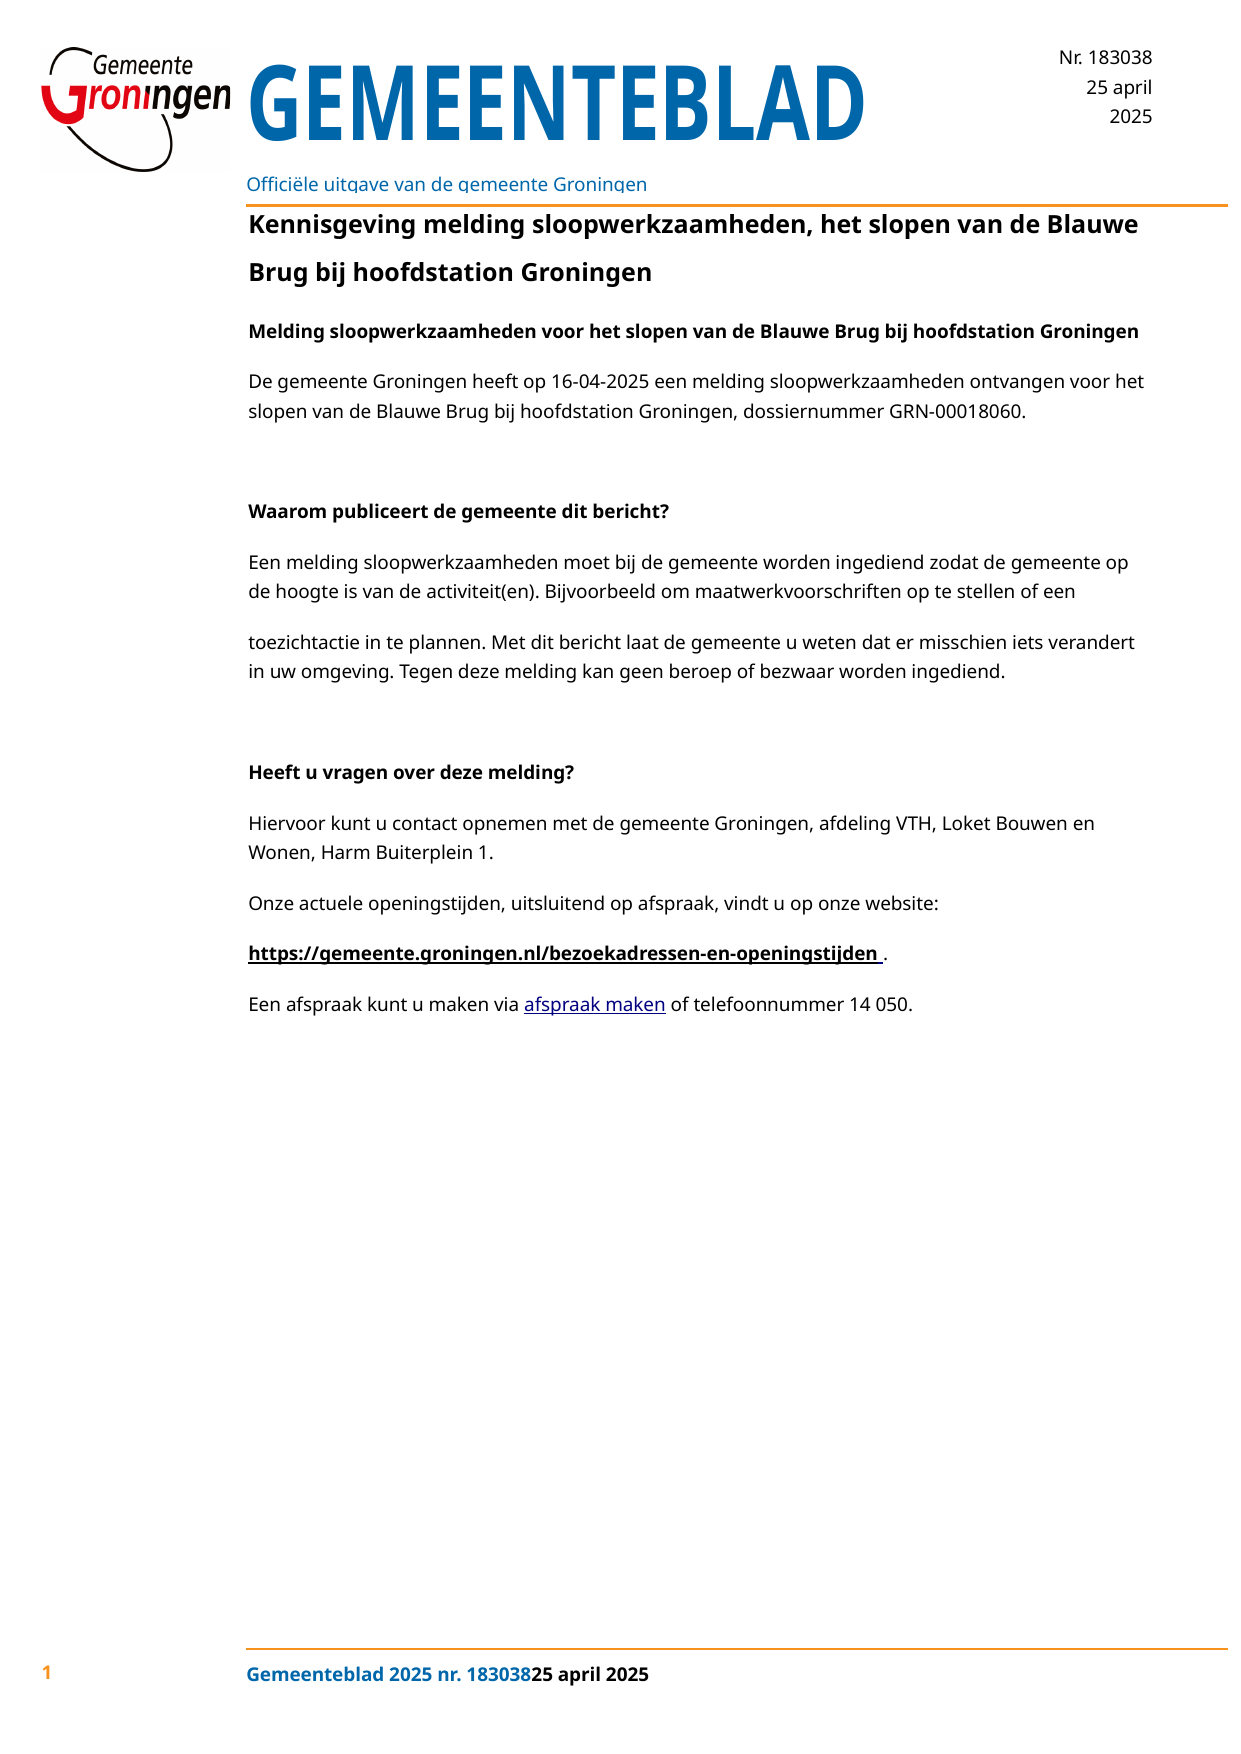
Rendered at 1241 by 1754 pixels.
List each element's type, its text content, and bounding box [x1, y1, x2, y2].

text Waarom publiceert de gemeente dit bericht? [248, 499, 1152, 524]
picture [41, 47, 231, 172]
text https://gemeente.groningen.nl/bezoekadressen-en-openingstijden . [248, 940, 1152, 966]
text Hiervoor kunt u contact opnemen met de gemeente Groningen, afdeling VTH, Loket Bouwen en Wonen, Harm Buiterplein 1. [248, 810, 1152, 865]
text Heeft u vragen over deze melding? [248, 759, 1152, 785]
text Een melding sloopwerkzaamheden moet bij de gemeente worden ingediend zodat de gemeente op de hoogte is van de activiteit(en). Bijvoorbeeld om maatwerkvoorschriften op te stellen of een [248, 549, 1152, 604]
text Melding sloopwerkzaamheden voor het slopen van de Blauwe Brug bij hoofdstation Groningen [248, 318, 1152, 344]
text Onze actuele openingstijden, uitsluitend op afspraak, vindt u op onze website: [248, 890, 1152, 916]
text toezichtactie in te plannen. Met dit bericht laat de gemeente u weten dat er misschien iets verandert in uw omgeving. Tegen deze melding kan geen beroep of bezwaar worden ingediend. [248, 629, 1152, 684]
text De gemeente Groningen heeft op 16-04-2025 een melding sloopwerkzaamheden ontvangen voor het slopen van de Blauwe Brug bij hoofdstation Groningen, dossiernummer GRN-00018060. [248, 368, 1152, 424]
text Een afspraak kunt u maken via afspraak maken of telefoonnummer 14 050. [248, 991, 1152, 1017]
text Kennisgeving melding sloopwerkzaamheden, het slopen van de Blauwe Brug bij hoofdstation Groningen [248, 207, 1152, 288]
